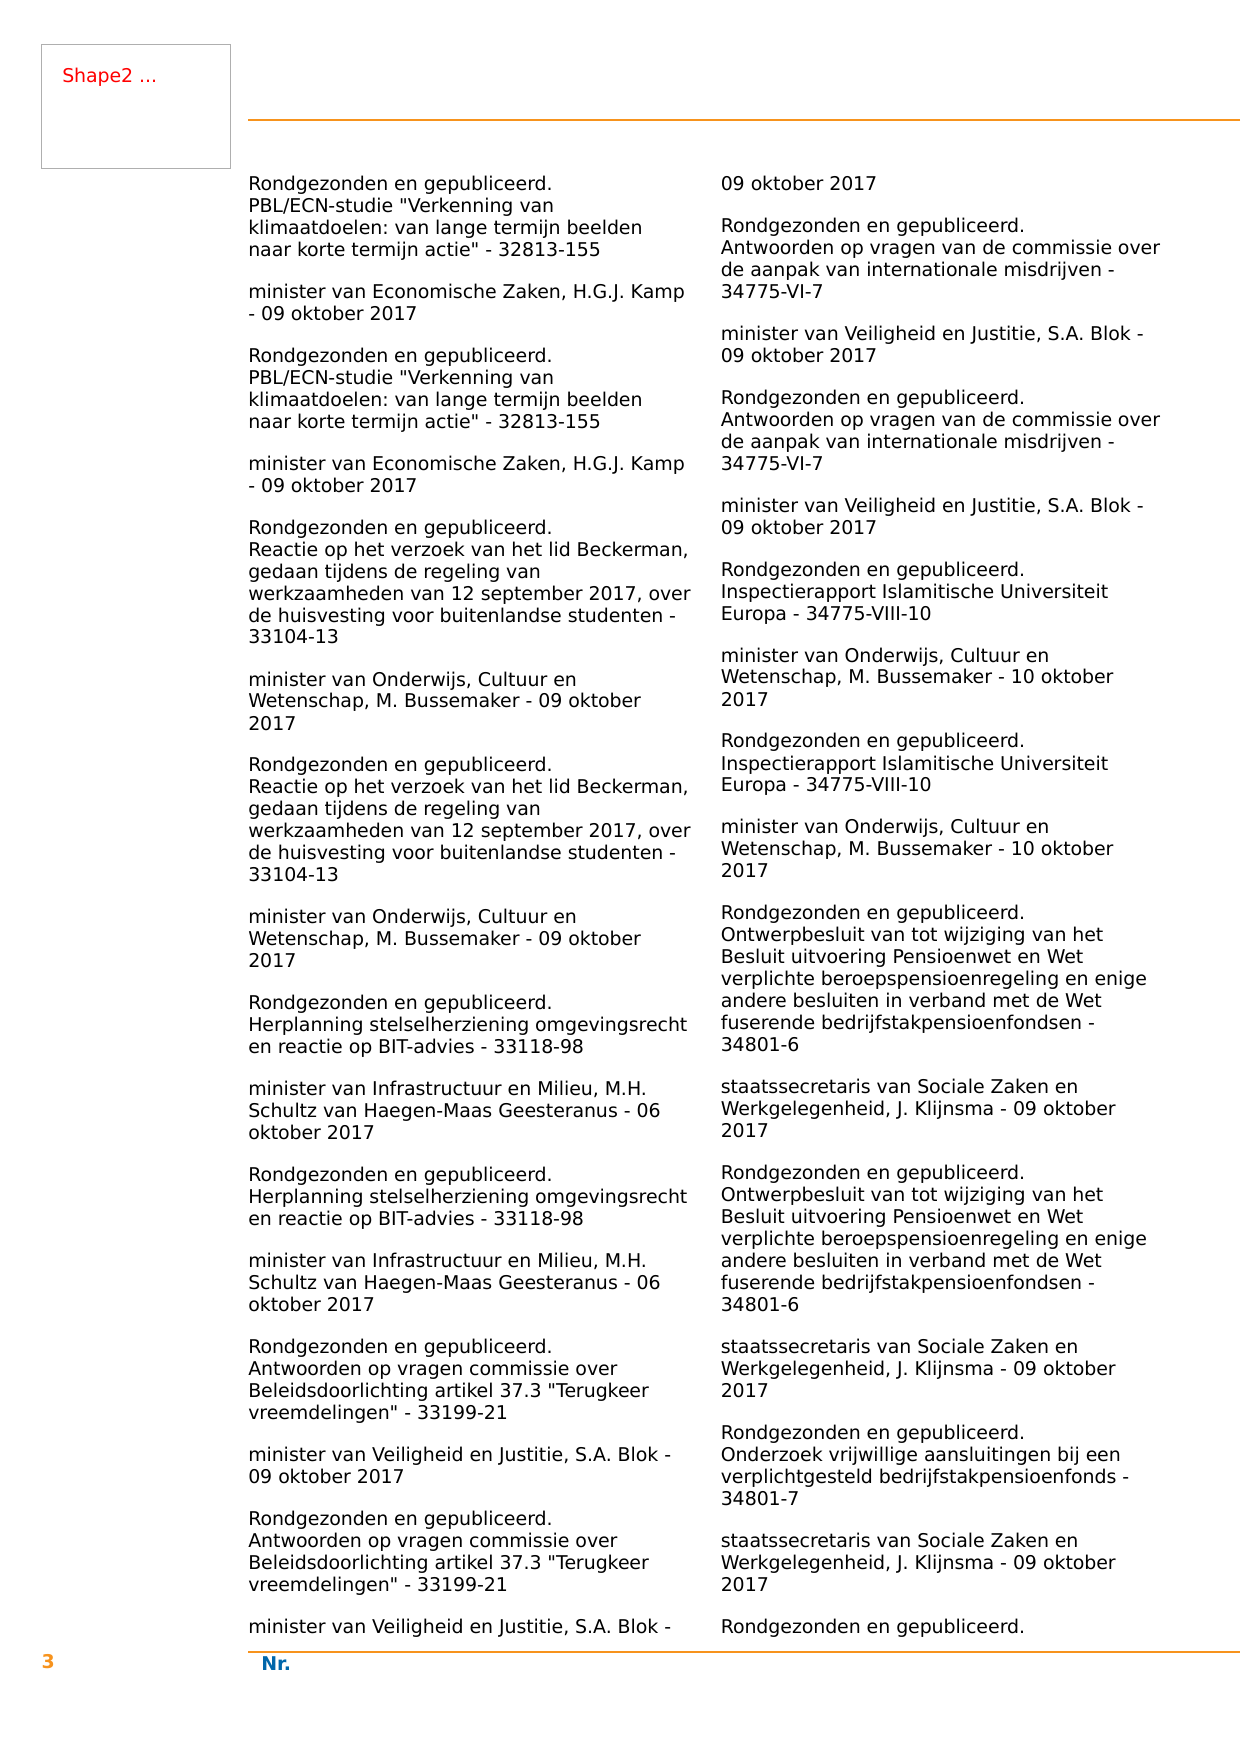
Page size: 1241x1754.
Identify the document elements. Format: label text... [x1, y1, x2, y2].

text Rondgezonden en gepubliceerd. [248, 173, 691, 195]
text Antwoorden op vragen van de commissie over de aanpak van internationale misdrijven - 34775-VI-7 [721, 409, 1163, 474]
text Rondgezonden en gepubliceerd. [721, 558, 1163, 581]
text Ontwerpbesluit van tot wijziging van het Besluit uitvoering Pensioenwet en Wet verplichte beroepspensioenregeling en enige andere besluiten in verband met de Wet fuserende bedrijfstakpensioenfondsen - 34801-6 [721, 1184, 1163, 1316]
text Reactie op het verzoek van het lid Beckerman, gedaan tijdens de regeling van werkzaamheden van 12 september 2017, over de huisvesting voor buitenlandse studenten - 33104-13 [248, 538, 691, 648]
text staatssecretaris van Sociale Zaken en Werkgelegenheid, J. Klijnsma - 09 oktober 2017 [721, 1336, 1163, 1402]
text Herplanning stelselherziening omgevingsrecht en reactie op BIT-advies - 33118-98 [248, 1186, 691, 1230]
text Rondgezonden en gepubliceerd. [721, 215, 1163, 237]
text Antwoorden op vragen van de commissie over de aanpak van internationale misdrijven - 34775-VI-7 [721, 237, 1163, 303]
text Ontwerpbesluit van tot wijziging van het Besluit uitvoering Pensioenwet en Wet verplichte beroepspensioenregeling en enige andere besluiten in verband met de Wet fuserende bedrijfstakpensioenfondsen - 34801-6 [721, 924, 1163, 1056]
text Rondgezonden en gepubliceerd. [248, 1164, 691, 1186]
text Inspectierapport Islamitische Universiteit Europa - 34775-VIII-10 [721, 752, 1163, 796]
text minister van Infrastructuur en Milieu, M.H. Schultz van Haegen-Maas Geesteranus - 06 oktober 2017 [248, 1078, 691, 1144]
text Rondgezonden en gepubliceerd. [721, 1422, 1163, 1444]
text Antwoorden op vragen commissie over Beleidsdoorlichting artikel 37.3 "Terugkeer vreemdelingen" - 33199-21 [248, 1530, 691, 1596]
text Rondgezonden en gepubliceerd. [248, 517, 691, 538]
text PBL/ECN-studie "Verkenning van klimaatdoelen: van lange termijn beelden naar korte termijn actie" - 32813-155 [248, 195, 691, 261]
text staatssecretaris van Sociale Zaken en Werkgelegenheid, J. Klijnsma - 09 oktober 2017 [721, 1530, 1163, 1596]
text minister van Veiligheid en Justitie, S.A. Blok [248, 1616, 691, 1638]
text PBL/ECN-studie "Verkenning van klimaatdoelen: van lange termijn beelden naar korte termijn actie" - 32813-155 [248, 367, 691, 433]
text minister van Infrastructuur en Milieu, M.H. Schultz van Haegen-Maas Geesteranus - 06 oktober 2017 [248, 1250, 691, 1316]
text Rondgezonden en gepubliceerd. [248, 1336, 691, 1358]
text Rondgezonden en gepubliceerd. [248, 754, 691, 776]
text Rondgezonden en gepubliceerd. [248, 345, 691, 367]
text minister van Economische Zaken, H.G.J. Kamp - 09 oktober 2017 [248, 281, 691, 325]
text Rondgezonden en gepubliceerd. [721, 1616, 1163, 1638]
text minister van Veiligheid en Justitie, S.A. Blok - 09 oktober 2017 [721, 323, 1163, 367]
text minister van Onderwijs, Cultuur en Wetenschap, M. Bussemaker - 09 oktober 2017 [248, 668, 691, 734]
text Rondgezonden en gepubliceerd. [248, 992, 691, 1014]
text minister van Economische Zaken, H.G.J. Kamp - 09 oktober 2017 [248, 453, 691, 497]
text minister van Onderwijs, Cultuur en Wetenschap, M. Bussemaker - 10 oktober 2017 [721, 644, 1163, 710]
text Onderzoek vrijwillige aansluitingen bij een verplichtgesteld bedrijfstakpensioenfonds - 34801-7 [721, 1444, 1163, 1510]
text Rondgezonden en gepubliceerd. [248, 1508, 691, 1530]
text minister van Onderwijs, Cultuur en Wetenschap, M. Bussemaker - 10 oktober 2017 [721, 816, 1163, 882]
text Antwoorden op vragen commissie over Beleidsdoorlichting artikel 37.3 "Terugkeer vreemdelingen" - 33199-21 [248, 1358, 691, 1424]
text minister van Veiligheid en Justitie, S.A. Blok - 09 oktober 2017 [721, 494, 1163, 538]
text Rondgezonden en gepubliceerd. [721, 387, 1163, 409]
text staatssecretaris van Sociale Zaken en Werkgelegenheid, J. Klijnsma - 09 oktober 2017 [721, 1076, 1163, 1142]
text Rondgezonden en gepubliceerd. [721, 730, 1163, 752]
text Reactie op het verzoek van het lid Beckerman, gedaan tijdens de regeling van werkzaamheden van 12 september 2017, over de huisvesting voor buitenlandse studenten - 33104-13 [248, 776, 691, 886]
text - 09 oktober 2017 [721, 173, 1163, 195]
text Herplanning stelselherziening omgevingsrecht en reactie op BIT-advies - 33118-98 [248, 1014, 691, 1058]
text minister van Veiligheid en Justitie, S.A. Blok - 09 oktober 2017 [248, 1444, 691, 1488]
text minister van Onderwijs, Cultuur en Wetenschap, M. Bussemaker - 09 oktober 2017 [248, 906, 691, 972]
text Inspectierapport Islamitische Universiteit Europa - 34775-VIII-10 [721, 581, 1163, 624]
text Rondgezonden en gepubliceerd. [721, 902, 1163, 924]
text Rondgezonden en gepubliceerd. [721, 1162, 1163, 1184]
